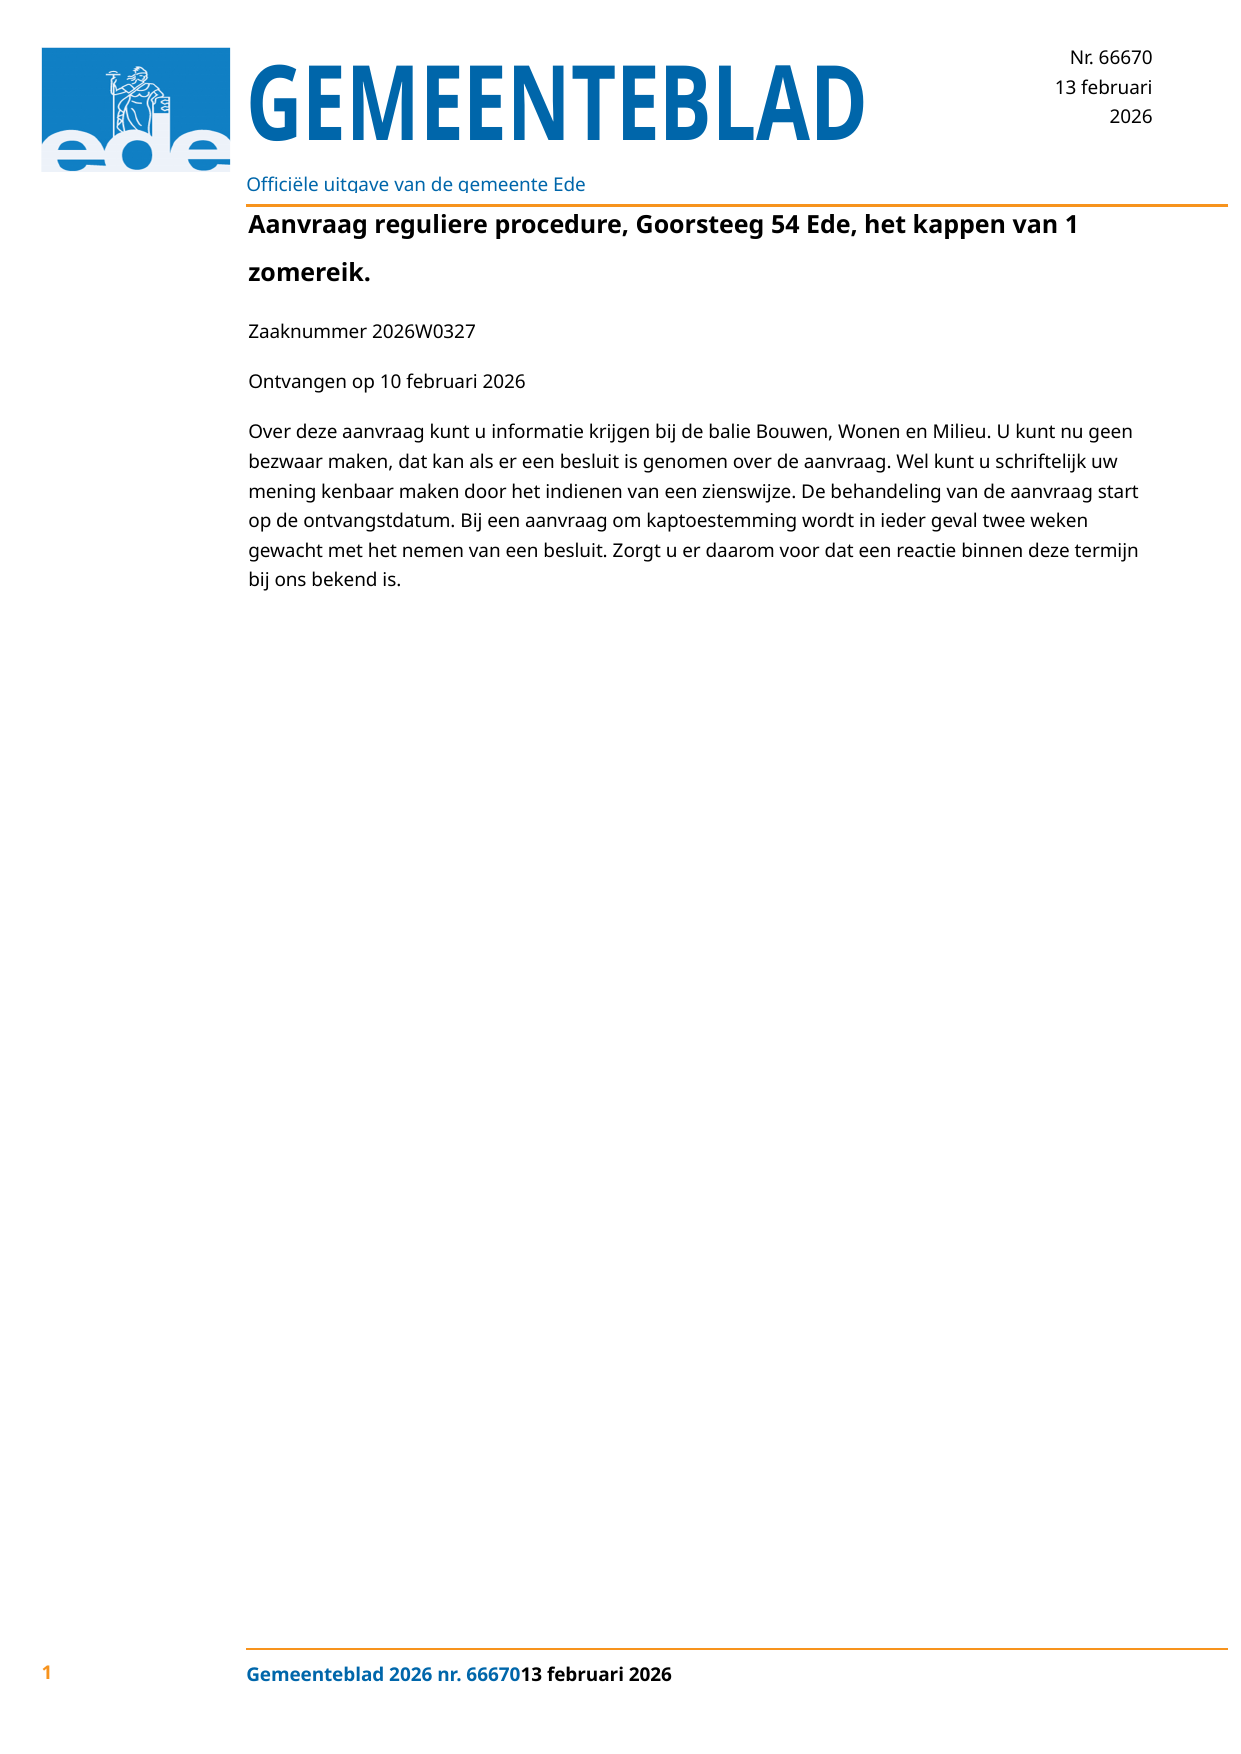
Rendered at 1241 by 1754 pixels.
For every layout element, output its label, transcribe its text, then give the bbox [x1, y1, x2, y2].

text Aanvraag reguliere procedure, Goorsteeg 54 Ede, het kappen van 1 zomereik. [248, 207, 1152, 288]
text Ontvangen op 10 februari 2026 [248, 368, 1152, 394]
picture [41, 47, 231, 172]
text Zaaknummer 2026W0327 [248, 318, 1152, 344]
text Over deze aanvraag kunt u informatie krijgen bij de balie Bouwen, Wonen en Milieu. U kunt nu geen bezwaar maken, dat kan als er een besluit is genomen over de aanvraag. Wel kunt u schriftelijk uw mening kenbaar maken door het indienen van een zienswijze. De behandeling van de aanvraag start op de ontvangstdatum. Bij een aanvraag om kaptoestemming wordt in ieder geval twee weken gewacht met het nemen van een besluit. Zorgt u er daarom voor dat een reactie binnen deze termijn bij ons bekend is. [248, 419, 1152, 592]
